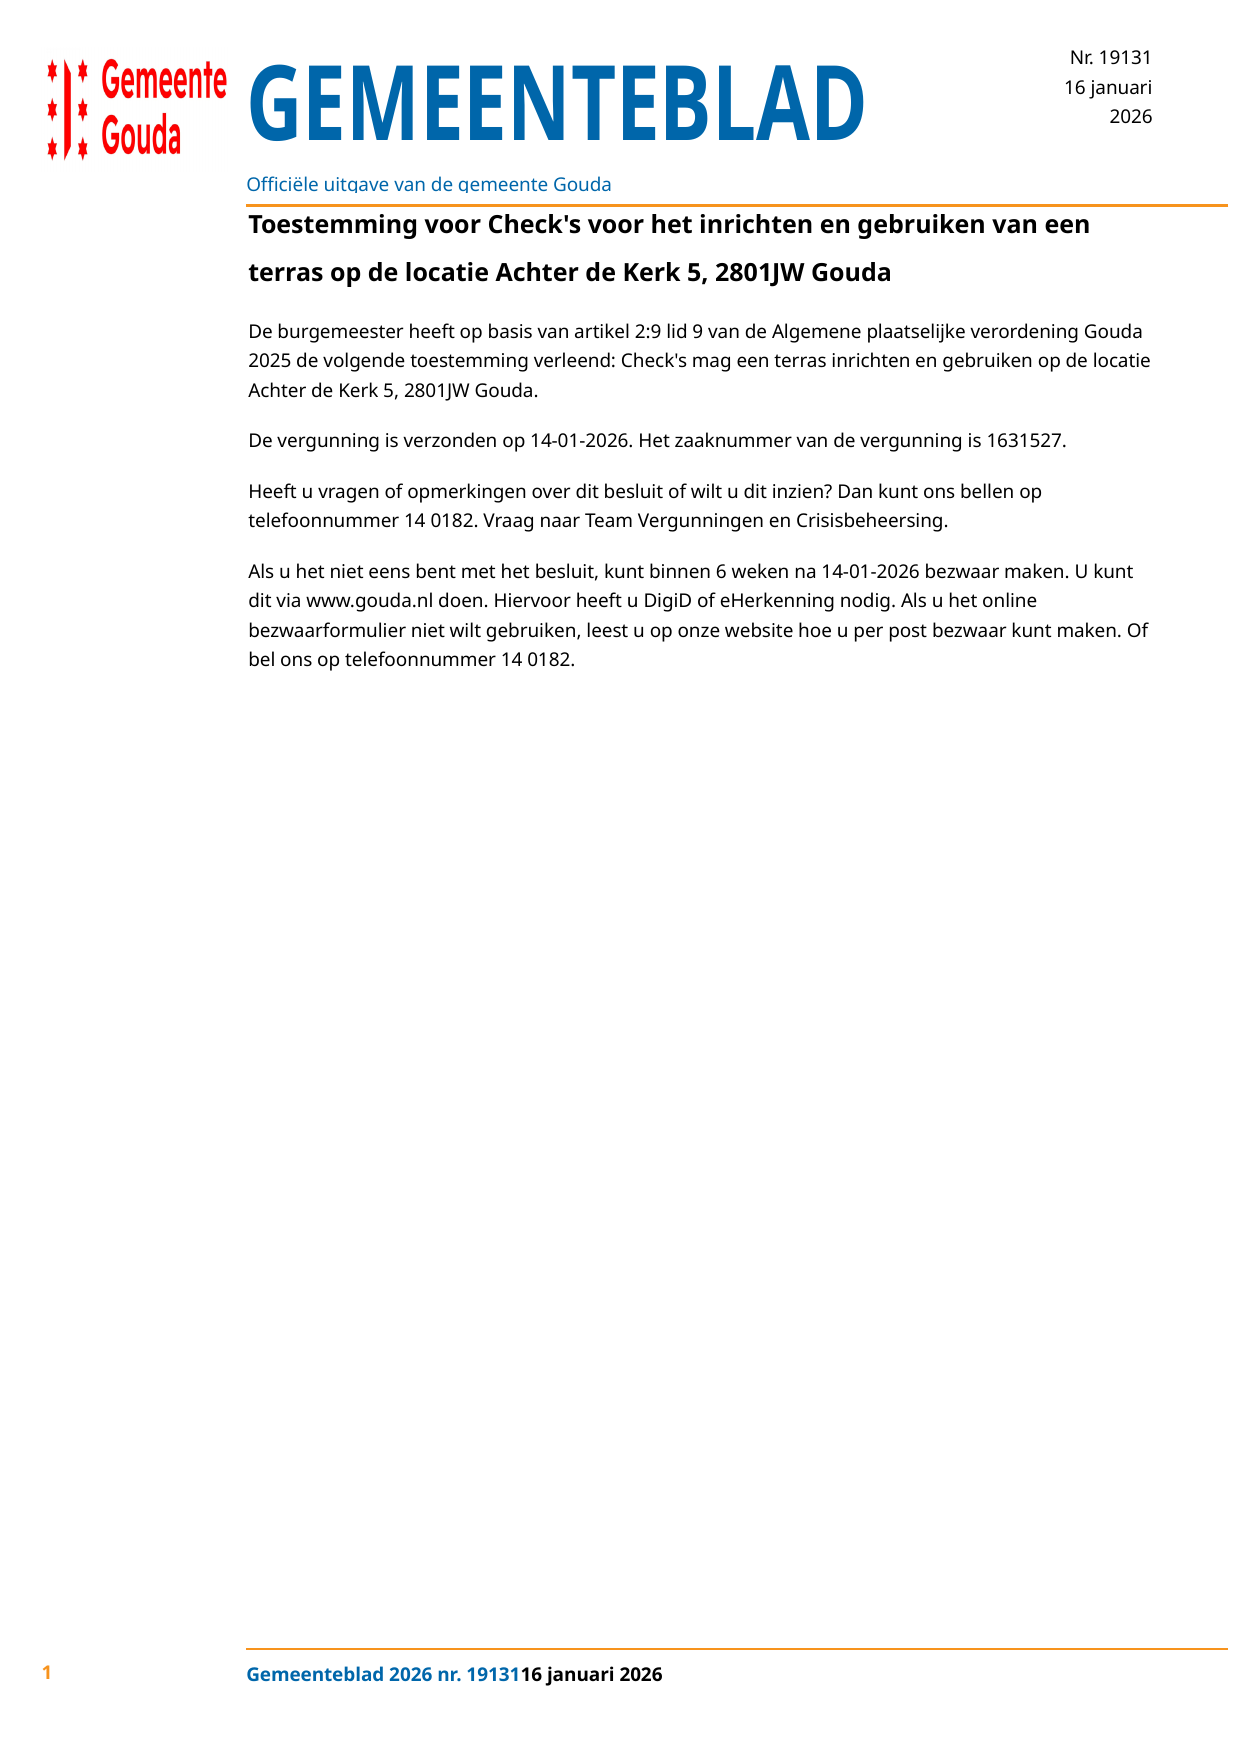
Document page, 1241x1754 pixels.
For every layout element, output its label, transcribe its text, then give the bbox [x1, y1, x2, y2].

picture [41, 47, 231, 172]
text Toestemming voor Check's voor het inrichten en gebruiken van een terras op de locatie Achter de Kerk 5, 2801JW Gouda [248, 207, 1152, 288]
text De vergunning is verzonden op 14-01-2026. Het zaaknummer van de vergunning is 1631527. [248, 427, 1152, 453]
text Heeft u vragen of opmerkingen over dit besluit of wilt u dit inzien? Dan kunt ons bellen op telefoonnummer 14 0182. Vraag naar Team Vergunningen en Crisisbeheersing. [248, 478, 1152, 533]
text De burgemeester heeft op basis van artikel 2:9 lid 9 van de Algemene plaatselijke verordening Gouda 2025 de volgende toestemming verleend: Check's mag een terras inrichten en gebruiken op de locatie Achter de Kerk 5, 2801JW Gouda. [248, 318, 1152, 403]
text Als u het niet eens bent met het besluit, kunt binnen 6 weken na 14-01-2026 bezwaar maken. U kunt dit via www.gouda.nl doen. Hiervoor heeft u DigiD of eHerkenning nodig. Als u het online bezwaarformulier niet wilt gebruiken, leest u op onze website hoe u per post bezwaar kunt maken. Of bel ons op telefoonnummer 14 0182. [248, 558, 1152, 672]
